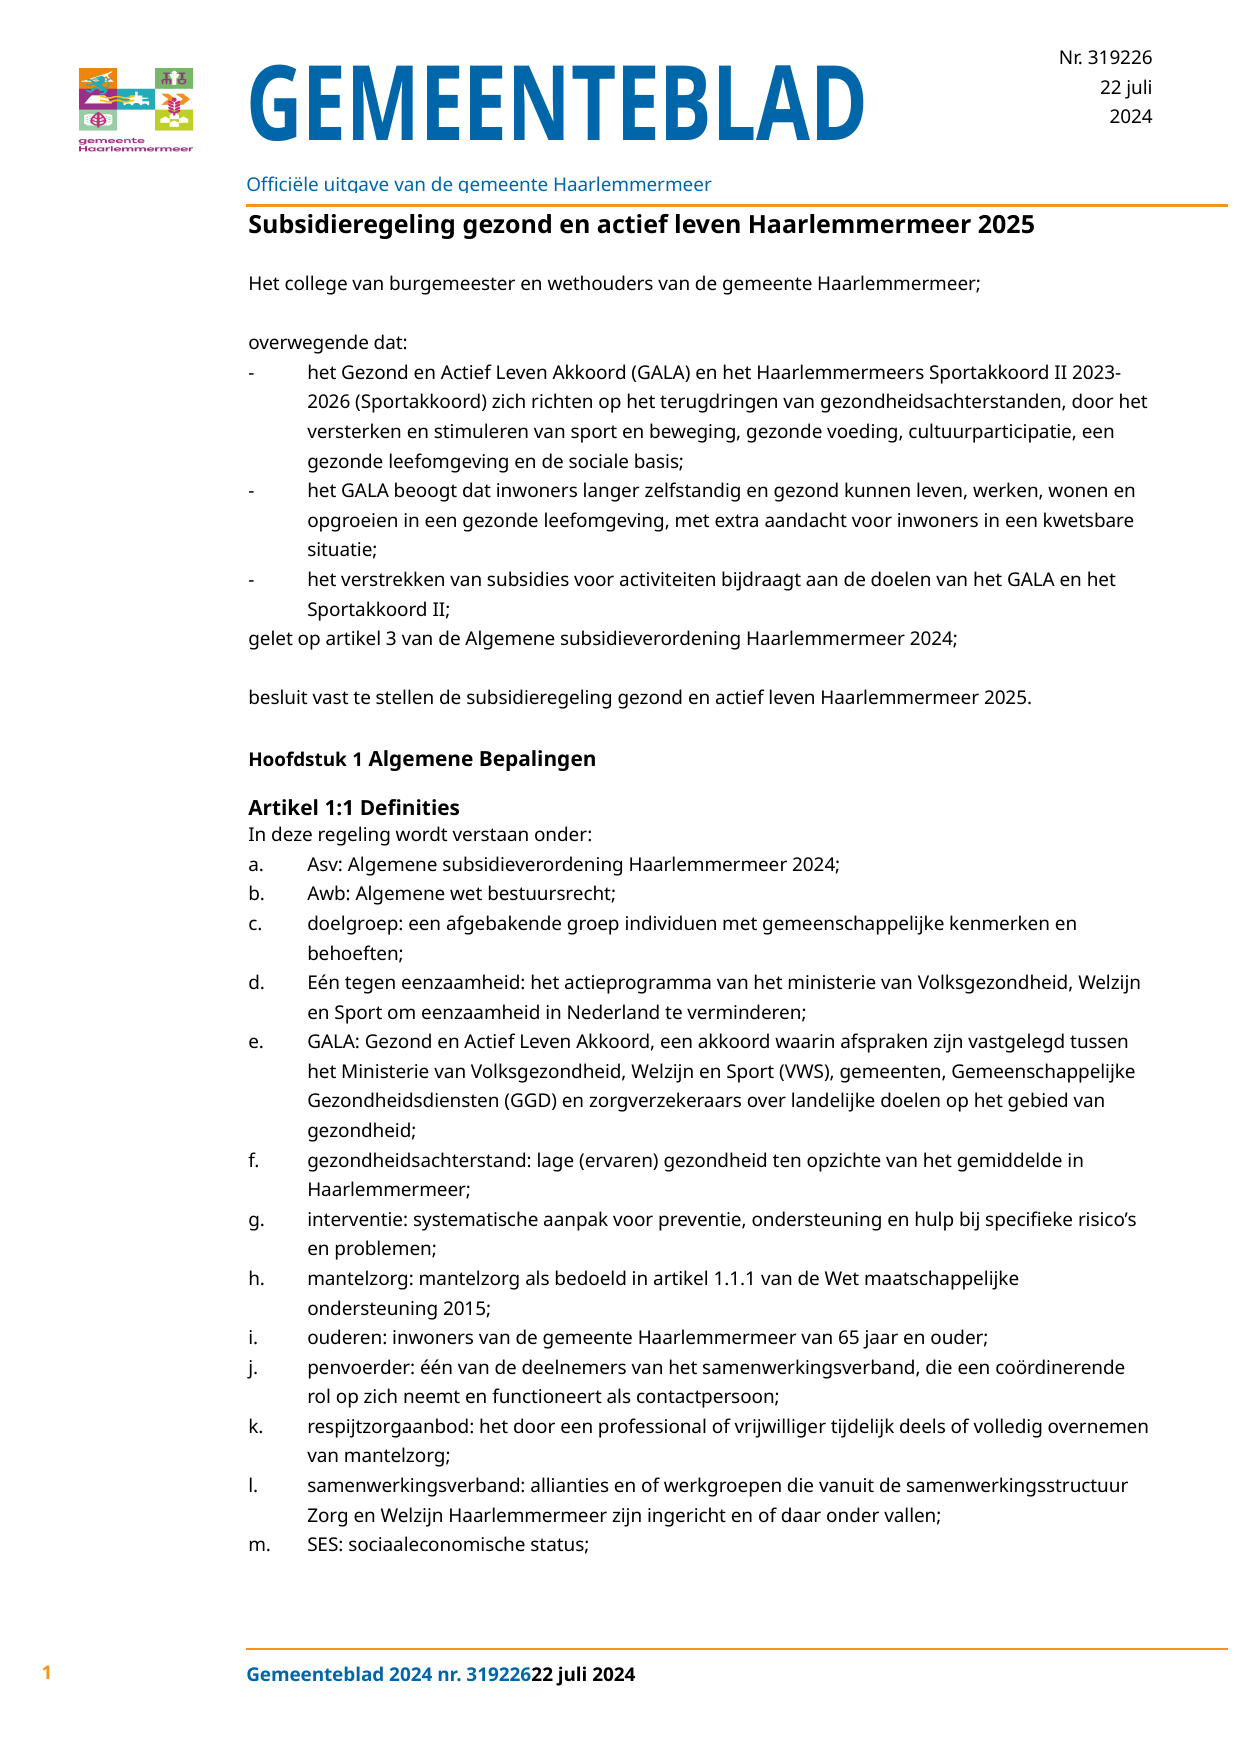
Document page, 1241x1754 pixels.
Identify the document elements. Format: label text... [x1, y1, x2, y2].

text Subsidieregeling gezond en actief leven Haarlemmermeer 2025 [248, 207, 1152, 241]
list samenwerkingsverband: allianties en of werkgroepen die vanuit de samenwerkingsstructuur Zorg en Welzijn Haarlemmermeer zijn ingericht en of daar onder vallen; [248, 1472, 1152, 1527]
list GALA: Gezond en Actief Leven Akkoord, een akkoord waarin afspraken zijn vastgelegd tussen het Ministerie van Volksgezondheid, Welzijn en Sport (VWS), gemeenten, Gemeenschappelijke Gezondheidsdiensten (GGD) en zorgverzekeraars over landelijke doelen op het gebied van gezondheid; [248, 1028, 1152, 1143]
text Hoofdstuk 1 Algemene Bepalingen [248, 744, 1152, 772]
list het verstrekken van subsidies voor activiteiten bijdraagt aan de doelen van het GALA en het Sportakkoord II; [248, 566, 1152, 621]
text overwegende dat: [248, 329, 1152, 355]
list het GALA beoogt dat inwoners langer zelfstandig en gezond kunnen leven, werken, wonen en opgroeien in een gezonde leefomgeving, met extra aandacht voor inwoners in een kwetsbare situatie; [248, 477, 1152, 562]
list doelgroep: een afgebakende groep individuen met gemeenschappelijke kenmerken en behoeften; [248, 910, 1152, 965]
list ouderen: inwoners van de gemeente Haarlemmermeer van 65 jaar en ouder; [248, 1324, 1152, 1350]
list respijtzorgaanbod: het door een professional of vrijwilliger tijdelijk deels of volledig overnemen van mantelzorg; [248, 1413, 1152, 1468]
text besluit vast te stellen de subsidieregeling gezond en actief leven Haarlemmermeer 2025. [248, 684, 1152, 710]
list Awb: Algemene wet bestuursrecht; [248, 881, 1152, 906]
list het Gezond en Actief Leven Akkoord (GALA) en het Haarlemmermeers Sportakkoord II 2023-2026 (Sportakkoord) zich richten op het terugdringen van gezondheidsachterstanden, door het versterken en stimuleren van sport en beweging, gezonde voeding, cultuurparticipatie, een gezonde leefomgeving en de sociale basis; [248, 359, 1152, 473]
list mantelzorg: mantelzorg als bedoeld in artikel 1.1.1 van de Wet maatschappelijke ondersteuning 2015; [248, 1265, 1152, 1320]
list penvoerder: één van de deelnemers van het samenwerkingsverband, die een coördinerende rol op zich neemt en functioneert als contactpersoon; [248, 1354, 1152, 1409]
text gelet op artikel 3 van de Algemene subsidieverordening Haarlemmermeer 2024; [248, 625, 1152, 651]
list Eén tegen eenzaamheid: het actieprogramma van het ministerie van Volksgezondheid, Welzijn en Sport om eenzaamheid in Nederland te verminderen; [248, 969, 1152, 1024]
list gezondheidsachterstand: lage (ervaren) gezondheid ten opzichte van het gemiddelde in Haarlemmermeer; [248, 1147, 1152, 1202]
text Het college van burgemeester en wethouders van de gemeente Haarlemmermeer; [248, 270, 1152, 296]
list interventie: systematische aanpak voor preventie, ondersteuning en hulp bij specifieke risico’s en problemen; [248, 1206, 1152, 1261]
list Asv: Algemene subsidieverordening Haarlemmermeer 2024; [248, 851, 1152, 877]
text In deze regeling wordt verstaan onder: [248, 821, 1152, 847]
text Artikel 1:1 Definities [248, 793, 1152, 821]
list SES: sociaaleconomische status; [248, 1531, 1152, 1557]
picture [41, 47, 231, 172]
